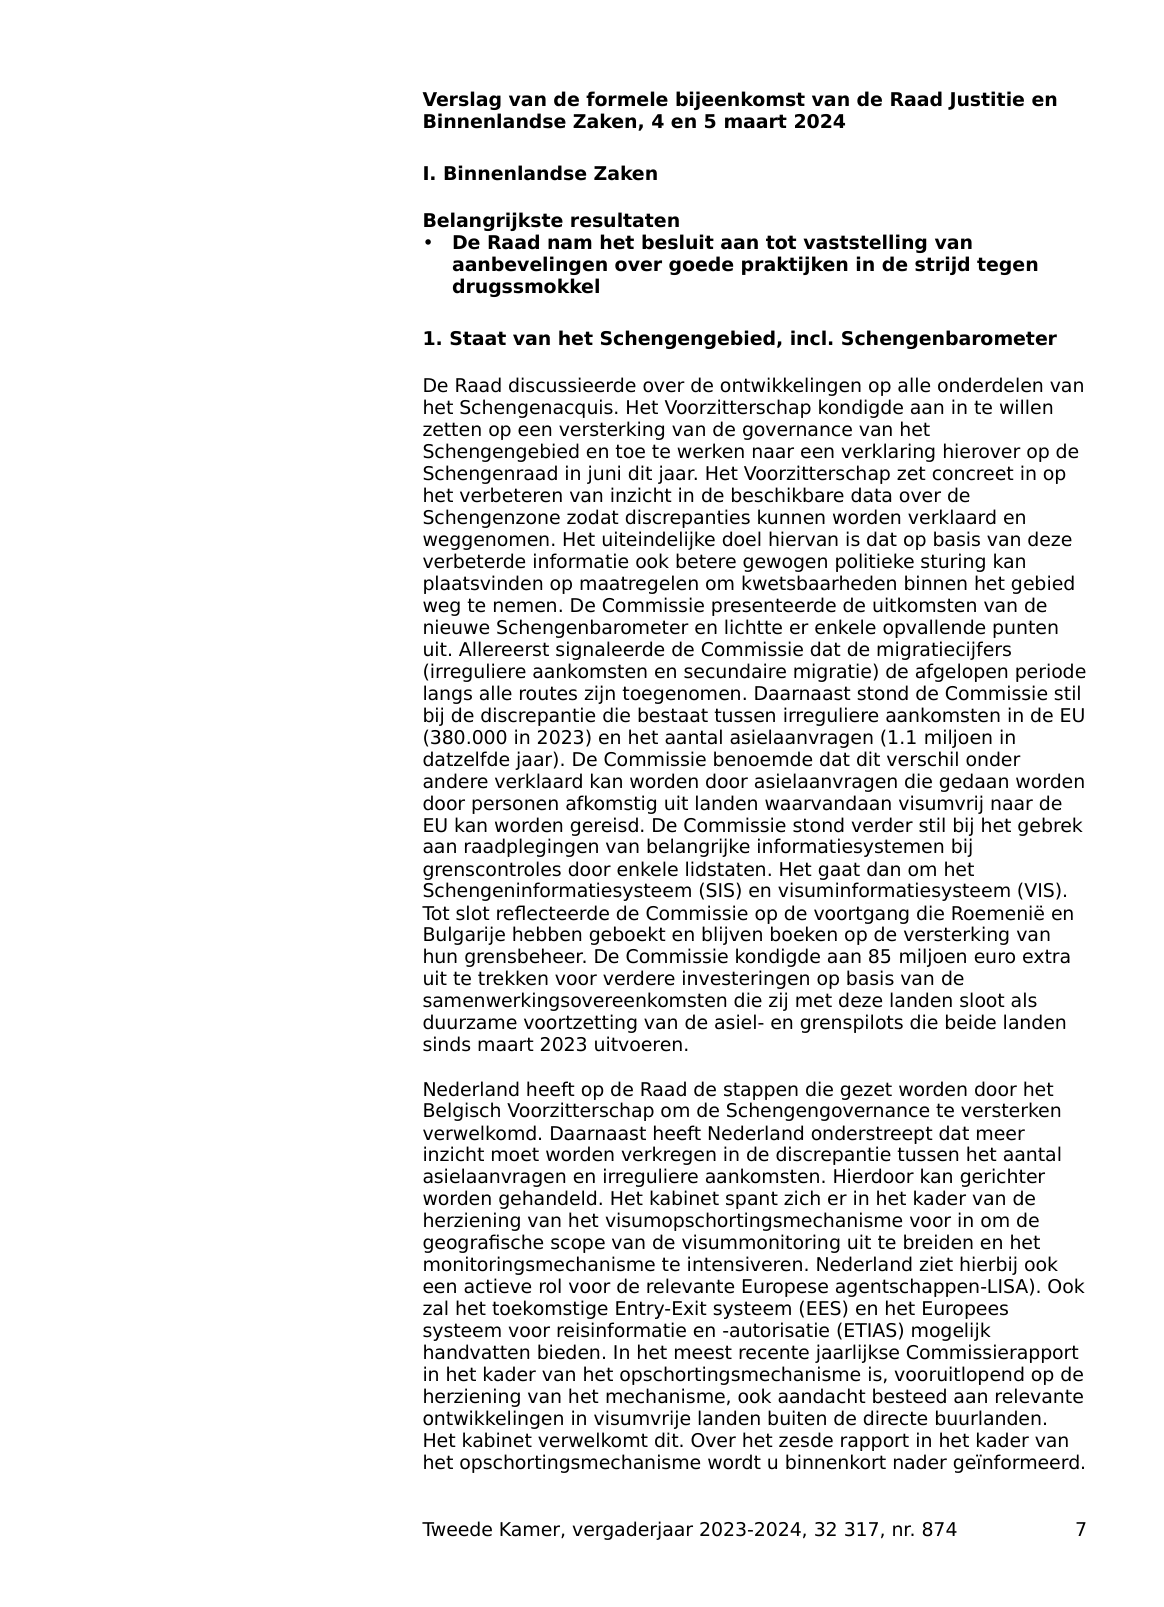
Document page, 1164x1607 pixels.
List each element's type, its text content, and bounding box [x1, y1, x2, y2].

subtitle 1. Staat van het Schengengebied, incl. Schengenbarometer [422, 328, 1087, 350]
subtitle Verslag van de formele bijeenkomst van de Raad Justitie en Binnenlandse Zaken, 4 en 5 maart 2024 [422, 89, 1087, 133]
subtitle I. Binnenlandse Zaken [422, 163, 1087, 185]
subtitle Belangrijkste resultaten [422, 210, 1087, 232]
text • De Raad nam het besluit aan tot vaststelling van aanbevelingen over goede praktijken in de strijd tegen drugssmokkel [422, 232, 1087, 298]
text De Raad discussieerde over de ontwikkelingen op alle onderdelen van het Schengenacquis. Het Voorzitterschap kondigde aan in te willen zetten op een versterking van de governance van het Schengengebied en toe te werken naar een verklaring hierover op de Schengenraad in juni dit jaar. Het Voorzitterschap zet concreet in op het verbeteren van inzicht in de beschikbare data over de Schengenzone zodat discrepanties kunnen worden verklaard en weggenomen. Het uiteindelijke doel hiervan is dat op basis van deze verbeterde informatie ook betere gewogen politieke sturing kan plaatsvinden op maatregelen om kwetsbaarheden binnen het gebied weg te nemen. De Commissie presenteerde de uitkomsten van de nieuwe Schengenbarometer en lichtte er enkele opvallende punten uit. Allereerst signaleerde de Commissie dat de migratiecijfers (irreguliere aankomsten en secundaire migratie) de afgelopen periode langs alle routes zijn toegenomen. Daarnaast stond de Commissie stil bij de discrepantie die bestaat tussen irreguliere aankomsten in de EU (380.000 in 2023) en het aantal asielaanvragen (1.1 miljoen in datzelfde jaar). De Commissie benoemde dat dit verschil onder andere verklaard kan worden door asielaanvragen die gedaan worden door personen afkomstig uit landen waarvandaan visumvrij naar de EU kan worden gereisd. De Commissie stond verder stil bij het gebrek aan raadplegingen van belangrijke informatiesystemen bij grenscontroles door enkele lidstaten. Het gaat dan om het Schengeninformatiesysteem (SIS) en visuminformatiesysteem (VIS). Tot slot reflecteerde de Commissie op de voortgang die Roemenië en Bulgarije hebben geboekt en blijven boeken op de versterking van hun grensbeheer. De Commissie kondigde aan 85 miljoen euro extra uit te trekken voor verdere investeringen op basis van de samenwerkingsovereenkomsten die zij met deze landen sloot als duurzame voortzetting van de asiel- en grenspilots die beide landen sinds maart 2023 uitvoeren. [422, 375, 1087, 1056]
text Nederland heeft op de Raad de stappen die gezet worden door het Belgisch Voorzitterschap om de Schengengovernance te versterken verwelkomd. Daarnaast heeft Nederland onderstreept dat meer inzicht moet worden verkregen in de discrepantie tussen het aantal asielaanvragen en irreguliere aankomsten. Hierdoor kan gerichter worden gehandeld. Het kabinet spant zich er in het kader van de herziening van het visumopschortingsmechanisme voor in om de geografische scope van de visummonitoring uit te breiden en het monitoringsmechanisme te intensiveren. Nederland ziet hierbij ook een actieve rol voor de relevante Europese agentschappen-LISA). Ook zal het toekomstige Entry-Exit systeem (EES) en het Europees systeem voor reisinformatie en -autorisatie (ETIAS) mogelijk handvatten bieden. In het meest recente jaarlijkse Commissierapport in het kader van het opschortingsmechanisme is, vooruitlopend op de herziening van het mechanisme, ook aandacht besteed aan relevante ontwikkelingen in visumvrije landen buiten de directe buurlanden. Het kabinet verwelkomt dit. Over het zesde rapport in het kader van het opschortingsmechanisme wordt u binnenkort nader geïnformeerd. [422, 1078, 1087, 1474]
